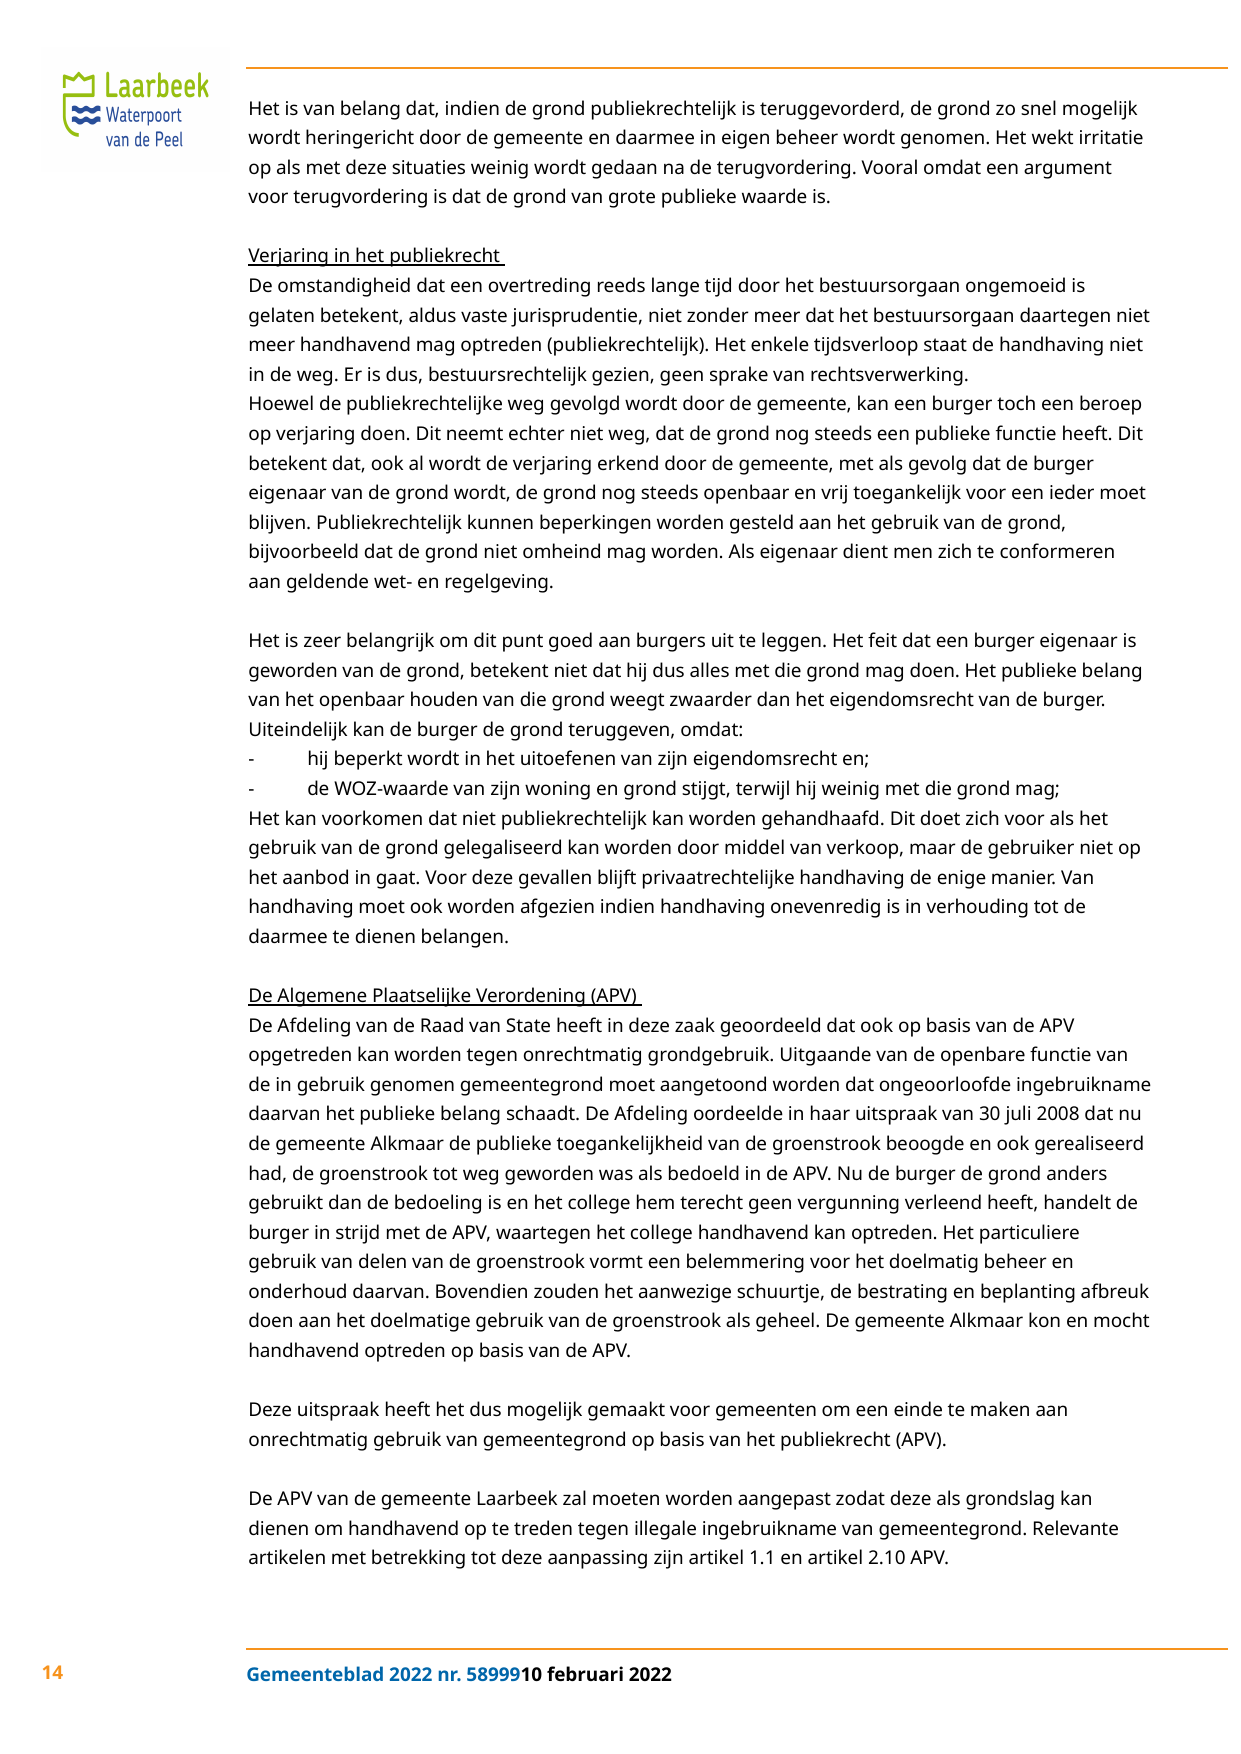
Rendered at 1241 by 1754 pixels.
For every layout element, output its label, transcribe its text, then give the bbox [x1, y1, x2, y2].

text Het is zeer belangrijk om dit punt goed aan burgers uit te leggen. Het feit dat een burger eigenaar is geworden van de grond, betekent niet dat hij dus alles met die grond mag doen. Het publieke belang van het openbaar houden van die grond weegt zwaarder dan het eigendomsrecht van de burger. Uiteindelijk kan de burger de grond teruggeven, omdat: [248, 627, 1152, 742]
text Deze uitspraak heeft het dus mogelijk gemaakt voor gemeenten om een einde te maken aan onrechtmatig gebruik van gemeentegrond op basis van het publiekrecht (APV). [248, 1396, 1152, 1452]
text Verjaring in het publiekrecht [248, 243, 1152, 268]
list de WOZ-waarde van zijn woning en grond stijgt, terwijl hij weinig met die grond mag; [248, 775, 1152, 801]
picture [41, 47, 231, 172]
text De omstandigheid dat een overtreding reeds lange tijd door het bestuursorgaan ongemoeid is gelaten betekent, aldus vaste jurisprudentie, niet zonder meer dat het bestuursorgaan daartegen niet meer handhavend mag optreden (publiekrechtelijk). Het enkele tijdsverloop staat de handhaving niet in de weg. Er is dus, bestuursrechtelijk gezien, geen sprake van rechtsverwerking. [248, 272, 1152, 387]
text Het is van belang dat, indien de grond publiekrechtelijk is teruggevorderd, de grond zo snel mogelijk wordt heringericht door de gemeente en daarmee in eigen beheer wordt genomen. Het wekt irritatie op als met deze situaties weinig wordt gedaan na de terugvordering. Vooral omdat een argument voor terugvordering is dat de grond van grote publieke waarde is. [248, 95, 1152, 209]
text De Afdeling van de Raad van State heeft in deze zaak geoordeeld dat ook op basis van de APV opgetreden kan worden tegen onrechtmatig grondgebruik. Uitgaande van de openbare functie van de in gebruik genomen gemeentegrond moet aangetoond worden dat ongeoorloofde ingebruikname daarvan het publieke belang schaadt. De Afdeling oordeelde in haar uitspraak van 30 juli 2008 dat nu de gemeente Alkmaar de publieke toegankelijkheid van de groenstrook beoogde en ook gerealiseerd had, de groenstrook tot weg geworden was als bedoeld in de APV. Nu de burger de grond anders gebruikt dan de bedoeling is en het college hem terecht geen vergunning verleend heeft, handelt de burger in strijd met de APV, waartegen het college handhavend kan optreden. Het particuliere gebruik van delen van de groenstrook vormt een belemmering voor het doelmatig beheer en onderhoud daarvan. Bovendien zouden het aanwezige schuurtje, de bestrating en beplanting afbreuk doen aan het doelmatige gebruik van de groenstrook als geheel. De gemeente Alkmaar kon en mocht handhavend optreden op basis van de APV. [248, 1012, 1152, 1363]
text De APV van de gemeente Laarbeek zal moeten worden aangepast zodat deze als grondslag kan dienen om handhavend op te treden tegen illegale ingebruikname van gemeentegrond. Relevante artikelen met betrekking tot deze aanpassing zijn artikel 1.1 en artikel 2.10 APV. [248, 1485, 1152, 1570]
list hij beperkt wordt in het uitoefenen van zijn eigendomsrecht en; [248, 746, 1152, 771]
text Hoewel de publiekrechtelijke weg gevolgd wordt door de gemeente, kan een burger toch een beroep op verjaring doen. Dit neemt echter niet weg, dat de grond nog steeds een publieke functie heeft. Dit betekent dat, ook al wordt de verjaring erkend door de gemeente, met als gevolg dat de burger eigenaar van de grond wordt, de grond nog steeds openbaar en vrij toegankelijk voor een ieder moet blijven. Publiekrechtelijk kunnen beperkingen worden gesteld aan het gebruik van de grond, bijvoorbeeld dat de grond niet omheind mag worden. Als eigenaar dient men zich te conformeren aan geldende wet- en regelgeving. [248, 391, 1152, 594]
text Het kan voorkomen dat niet publiekrechtelijk kan worden gehandhaafd. Dit doet zich voor als het gebruik van de grond gelegaliseerd kan worden door middel van verkoop, maar de gebruiker niet op het aanbod in gaat. Voor deze gevallen blijft privaatrechtelijke handhaving de enige manier. Van handhaving moet ook worden afgezien indien handhaving onevenredig is in verhouding tot de daarmee te dienen belangen. [248, 805, 1152, 949]
text De Algemene Plaatselijke Verordening (APV) [248, 982, 1152, 1008]
